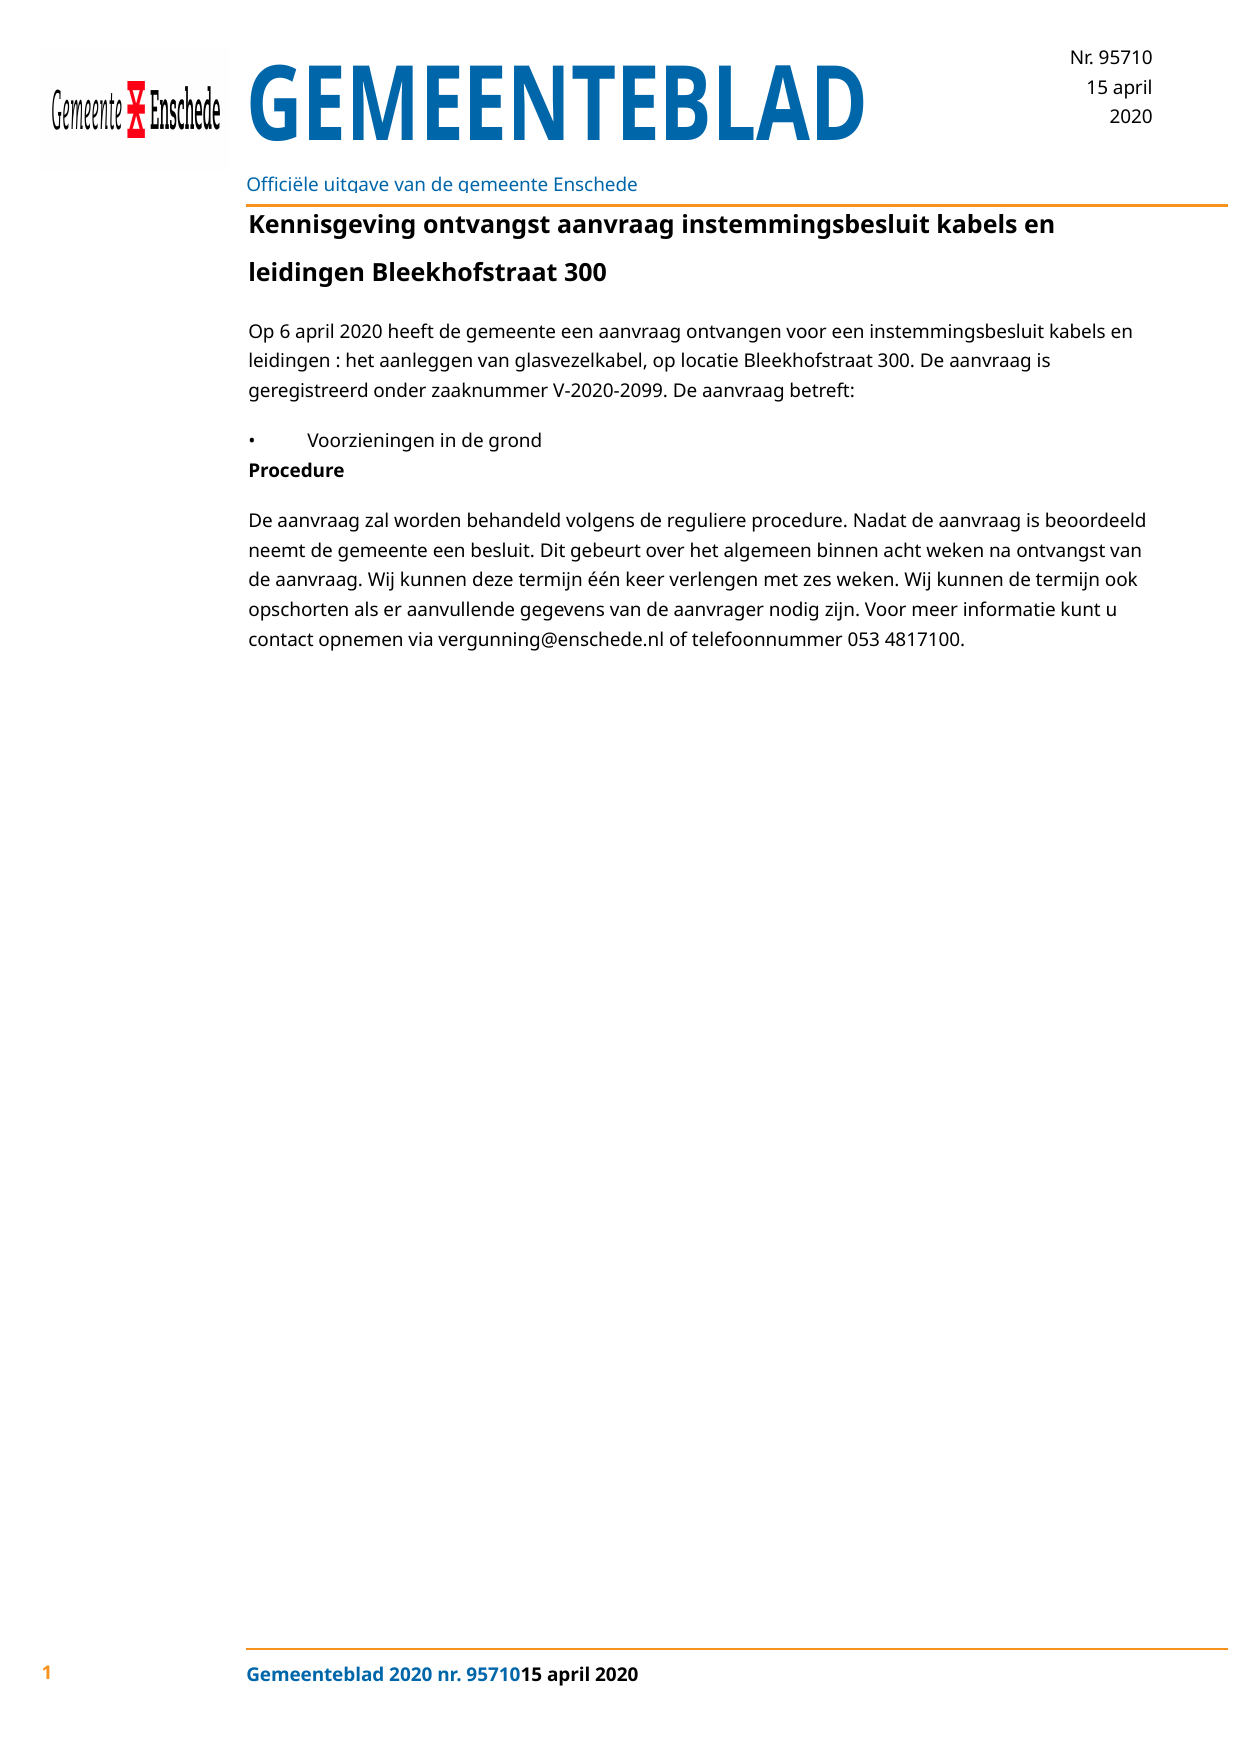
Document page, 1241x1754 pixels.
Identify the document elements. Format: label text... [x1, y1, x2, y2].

text Procedure [248, 457, 1152, 483]
list Voorzieningen in de grond [248, 427, 1152, 453]
text De aanvraag zal worden behandeld volgens de reguliere procedure. Nadat de aanvraag is beoordeeld neemt de gemeente een besluit. Dit gebeurt over het algemeen binnen acht weken na ontvangst van de aanvraag. Wij kunnen deze termijn één keer verlengen met zes weken. Wij kunnen de termijn ook opschorten als er aanvullende gegevens van de aanvrager nodig zijn. Voor meer informatie kunt u contact opnemen via vergunning@enschede.nl of telefoonnummer 053 4817100. [248, 507, 1152, 652]
text Op 6 april 2020 heeft de gemeente een aanvraag ontvangen voor een instemmingsbesluit kabels en leidingen : het aanleggen van glasvezelkabel, op locatie Bleekhofstraat 300. De aanvraag is geregistreerd onder zaaknummer V-2020-2099. De aanvraag betreft: [248, 318, 1152, 403]
picture [41, 47, 231, 172]
text Kennisgeving ontvangst aanvraag instemmingsbesluit kabels en leidingen Bleekhofstraat 300 [248, 207, 1152, 288]
